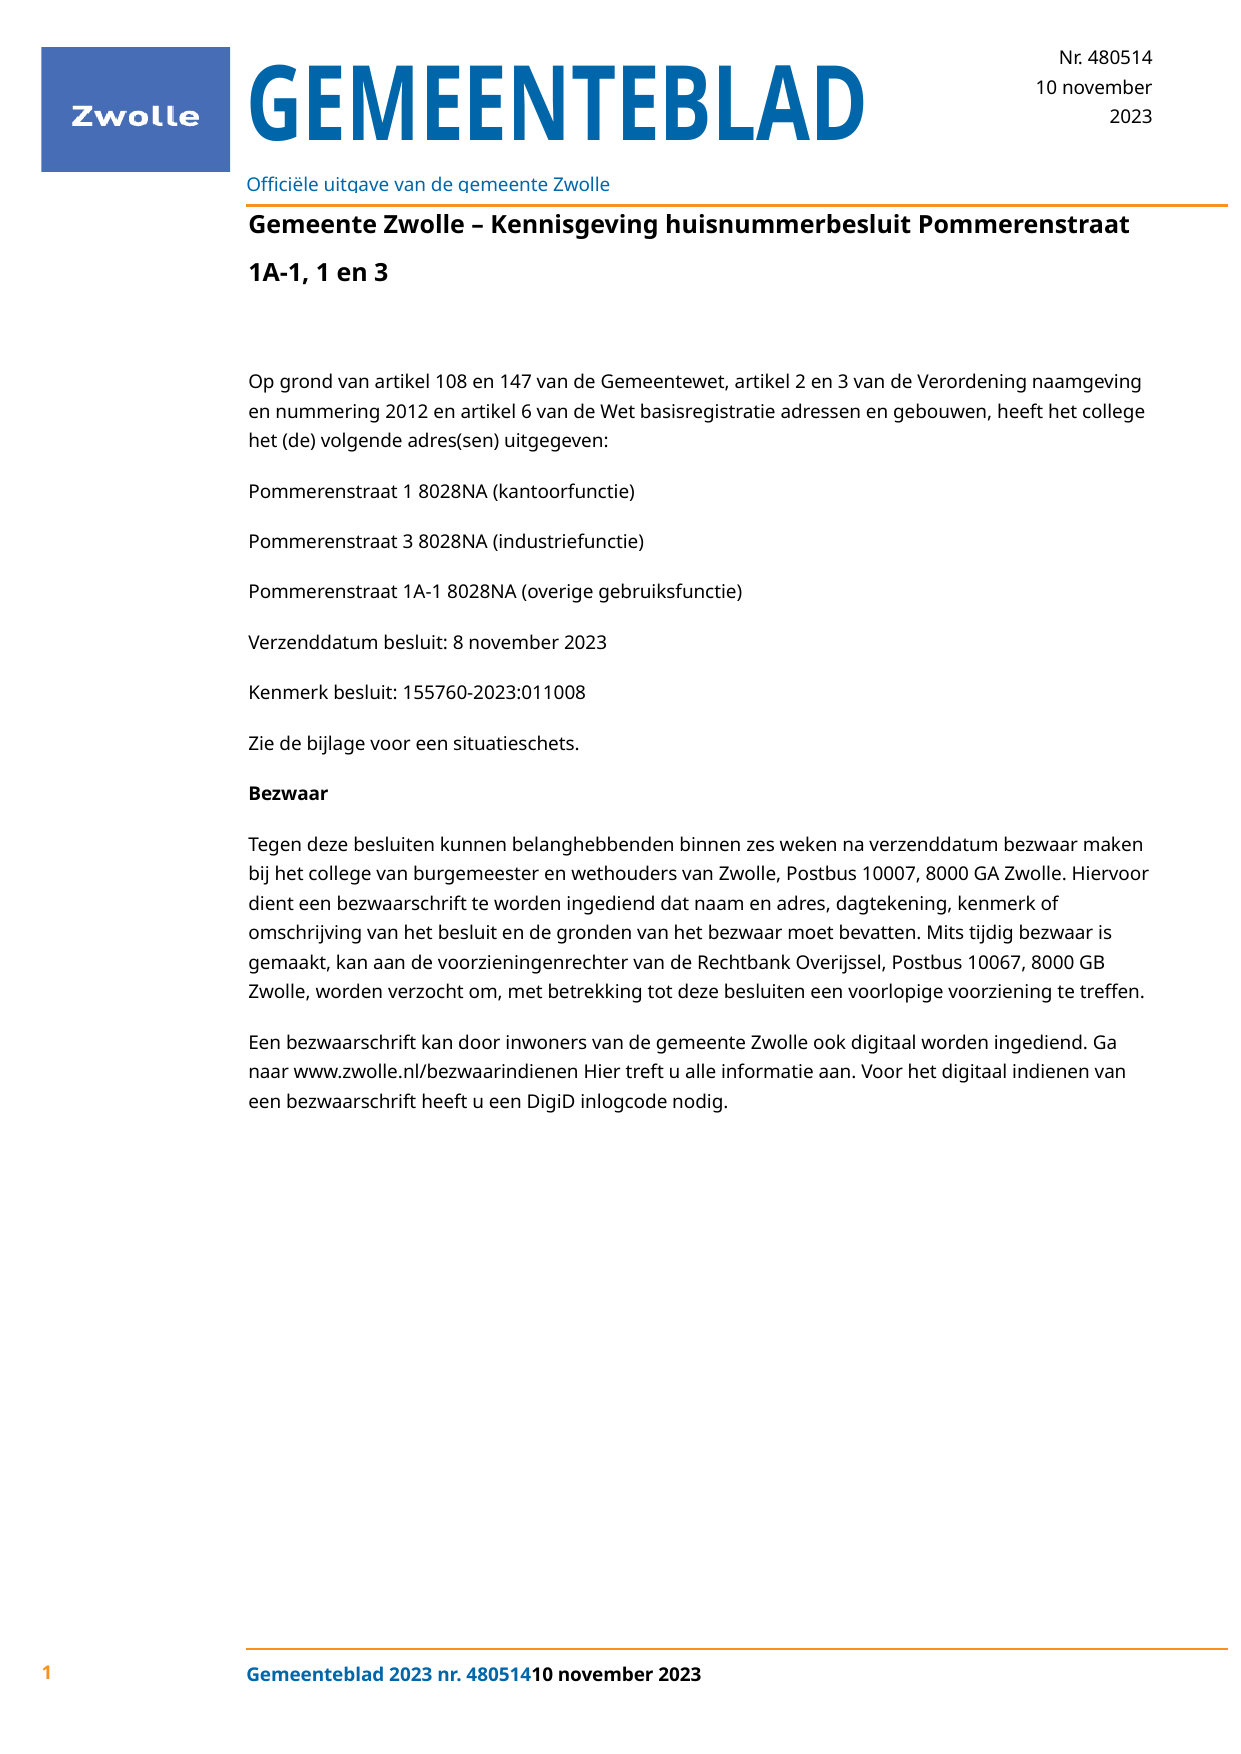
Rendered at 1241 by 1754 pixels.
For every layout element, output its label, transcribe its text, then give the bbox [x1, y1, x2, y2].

text Zie de bijlage voor een situatieschets. [248, 730, 1152, 756]
text Op grond van artikel 108 en 147 van de Gemeentewet, artikel 2 en 3 van de Verordening naamgeving en nummering 2012 en artikel 6 van de Wet basisregistratie adressen en gebouwen, heeft het college het (de) volgende adres(sen) uitgegeven: [248, 368, 1152, 453]
text Pommerenstraat 1 8028NA (kantoorfunctie) [248, 478, 1152, 504]
text Gemeente Zwolle – Kennisgeving huisnummerbesluit Pommerenstraat 1A-1, 1 en 3 [248, 207, 1152, 288]
text Bezwaar [248, 780, 1152, 806]
text Pommerenstraat 3 8028NA (industriefunctie) [248, 528, 1152, 554]
text Tegen deze besluiten kunnen belanghebbenden binnen zes weken na verzenddatum bezwaar maken bij het college van burgemeester en wethouders van Zwolle, Postbus 10007, 8000 GA Zwolle. Hiervoor dient een bezwaarschrift te worden ingediend dat naam en adres, dagtekening, kenmerk of omschrijving van het besluit en de gronden van het bezwaar moet bevatten. Mits tijdig bezwaar is gemaakt, kan aan de voorzieningenrechter van de Rechtbank Overijssel, Postbus 10067, 8000 GB Zwolle, worden verzocht om, met betrekking tot deze besluiten een voorlopige voorziening te treffen. [248, 831, 1152, 1004]
text Verzenddatum besluit: 8 november 2023 [248, 629, 1152, 655]
text Een bezwaarschrift kan door inwoners van de gemeente Zwolle ook digitaal worden ingediend. Ga naar www.zwolle.nl/bezwaarindienen Hier treft u alle informatie aan. Voor het digitaal indienen van een bezwaarschrift heeft u een DigiD inlogcode nodig. [248, 1029, 1152, 1114]
text Kenmerk besluit: 155760-2023:011008 [248, 679, 1152, 705]
picture [41, 47, 231, 172]
text Pommerenstraat 1A-1 8028NA (overige gebruiksfunctie) [248, 579, 1152, 604]
